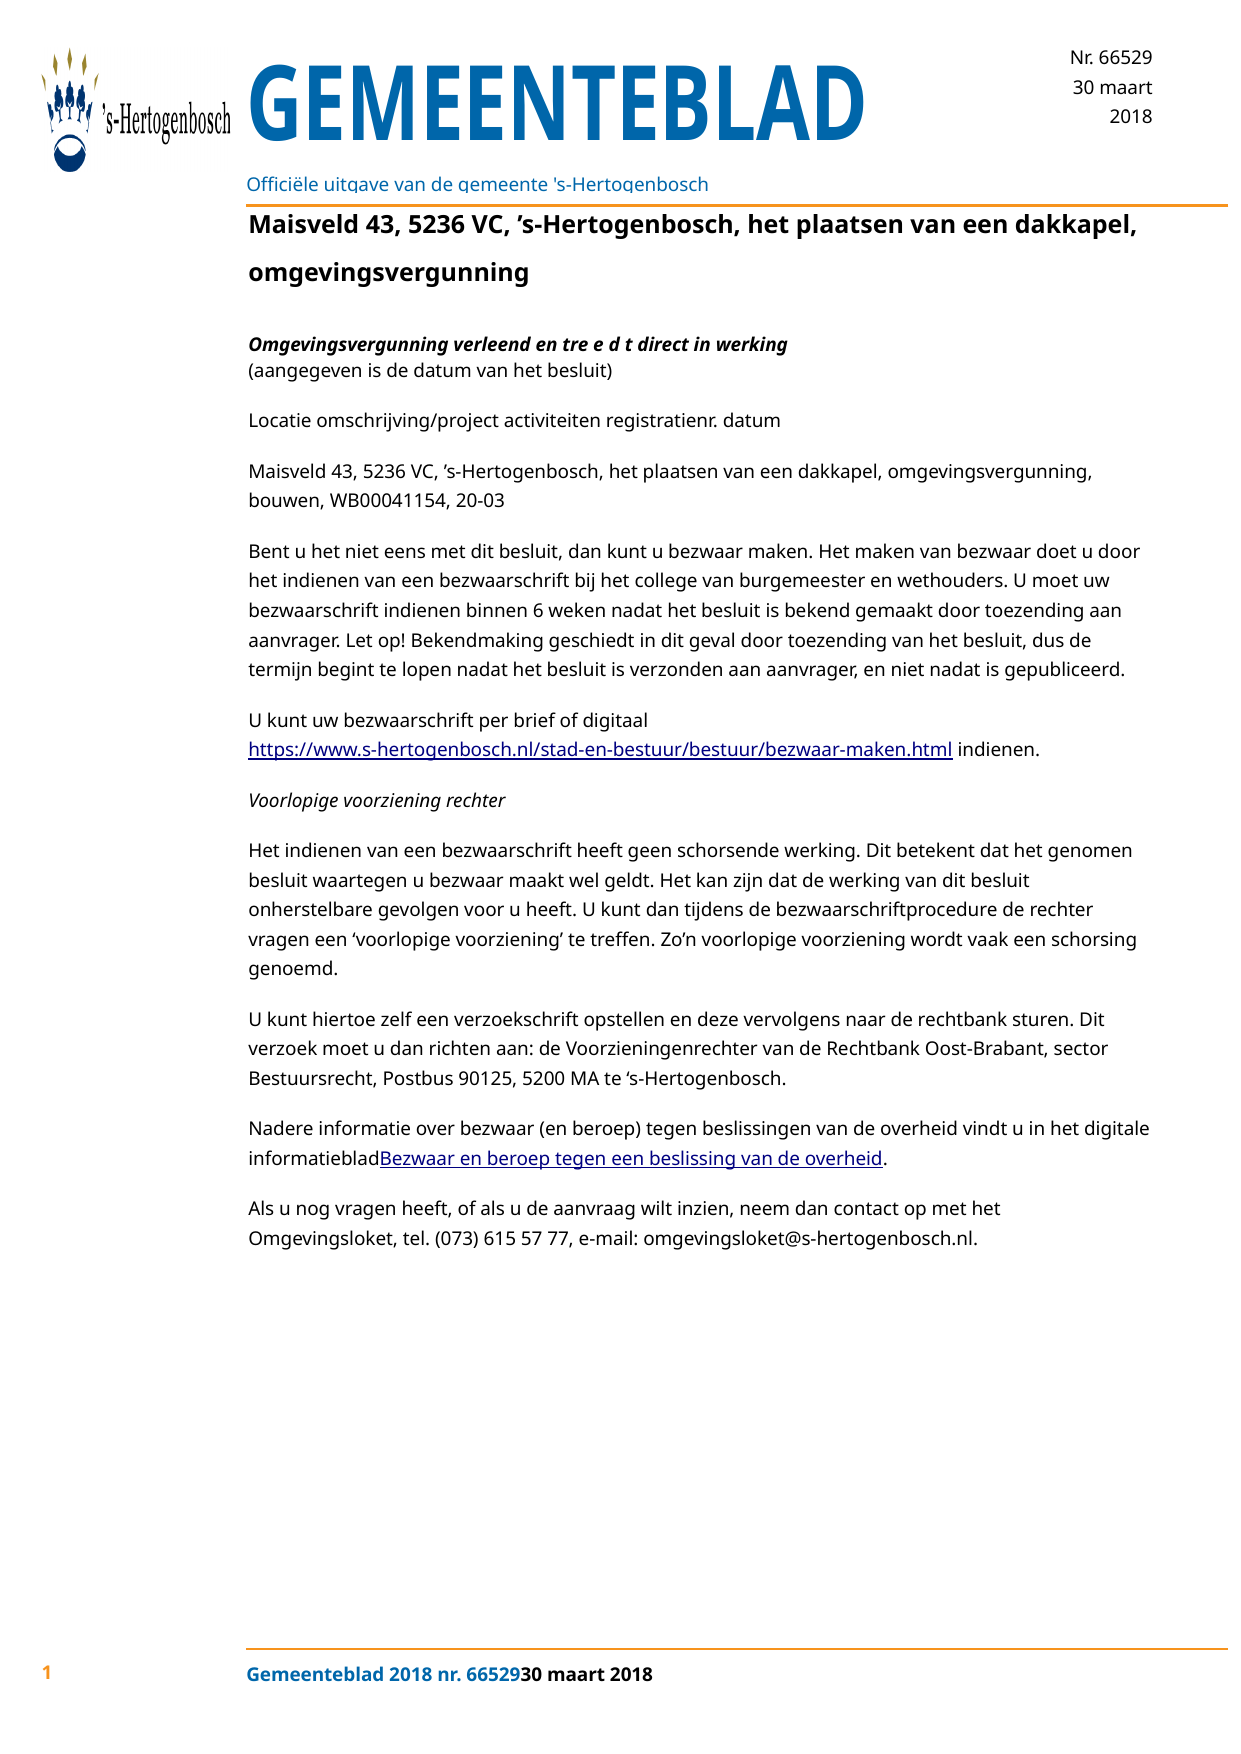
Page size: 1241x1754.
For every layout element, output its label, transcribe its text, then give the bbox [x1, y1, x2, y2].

text Nadere informatie over bezwaar (en beroep) tegen beslissingen van de overheid vindt u in het digitale informatiebladBezwaar en beroep tegen een beslissing van de overheid. [248, 1116, 1152, 1171]
text Als u nog vragen heeft, of als u de aanvraag wilt inzien, neem dan contact op met het Omgevingsloket, tel. (073) 615 57 77, e-mail: omgevingsloket@s-hertogenbosch.nl. [248, 1196, 1152, 1251]
text Voorlopige voorziening rechter [248, 787, 1152, 812]
text Bent u het niet eens met dit besluit, dan kunt u bezwaar maken. Het maken van bezwaar doet u door het indienen van een bezwaarschrift bij het college van burgemeester en wethouders. U moet uw bezwaarschrift indienen binnen 6 weken nadat het besluit is bekend gemaakt door toezending aan aanvrager. Let op! Bekendmaking geschiedt in dit geval door toezending van het besluit, dus de termijn begint te lopen nadat het besluit is verzonden aan aanvrager, en niet nadat is gepubliceerd. [248, 538, 1152, 682]
text Het indienen van een bezwaarschrift heeft geen schorsende werking. Dit betekent dat het genomen besluit waartegen u bezwaar maakt wel geldt. Het kan zijn dat de werking van dit besluit onherstelbare gevolgen voor u heeft. U kunt dan tijdens de bezwaarschriftprocedure de rechter vragen een ‘voorlopige voorziening’ te treffen. Zo’n voorlopige voorziening wordt vaak een schorsing genoemd. [248, 837, 1152, 981]
text U kunt hiertoe zelf een verzoekschrift opstellen en deze vervolgens naar de rechtbank sturen. Dit verzoek moet u dan richten aan: de Voorzieningenrechter van de Rechtbank Oost-Brabant, sector Bestuursrecht, Postbus 90125, 5200 MA te ‘s-Hertogenbosch. [248, 1006, 1152, 1091]
text Maisveld 43, 5236 VC, ’s-Hertogenbosch, het plaatsen van een dakkapel, omgevingsvergunning, bouwen, WB00041154, 20-03 [248, 458, 1152, 513]
text Omgevingsvergunning verleend en tre e d t direct in werking [248, 331, 1152, 357]
picture [41, 47, 231, 172]
text Locatie omschrijving/project activiteiten registratienr. datum [248, 408, 1152, 433]
text U kunt uw bezwaarschrift per brief of digitaal https://www.s-hertogenbosch.nl/stad-en-bestuur/bestuur/bezwaar-maken.html indienen. [248, 707, 1152, 762]
text Maisveld 43, 5236 VC, ’s-Hertogenbosch, het plaatsen van een dakkapel, omgevingsvergunning [248, 207, 1152, 288]
text (aangegeven is de datum van het besluit) [248, 357, 1152, 383]
